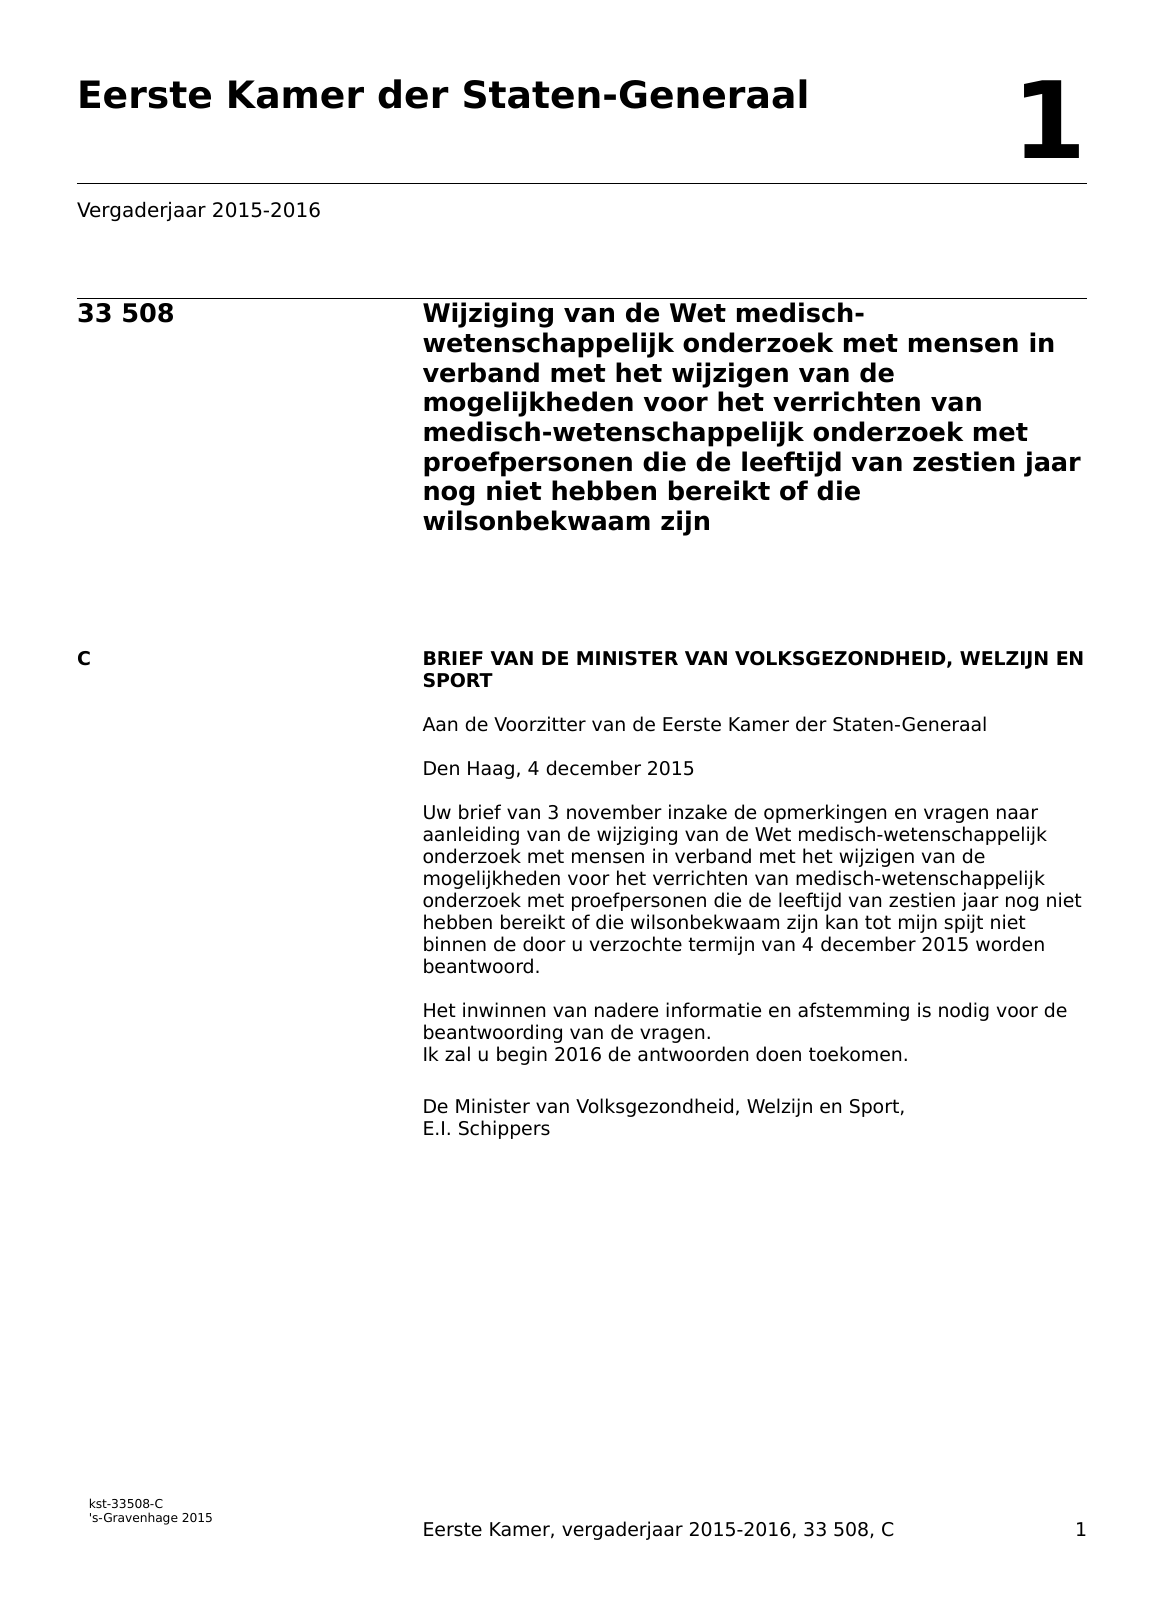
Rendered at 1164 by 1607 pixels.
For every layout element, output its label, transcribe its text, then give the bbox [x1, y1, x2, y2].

text Aan de Voorzitter van de Eerste Kamer der Staten-Generaal [422, 714, 1087, 736]
table_header 1 [886, 59, 1087, 183]
subtitle C BRIEF VAN DE MINISTER VAN VOLKSGEZONDHEID, WELZIJN EN SPORT [77, 647, 1087, 691]
subtitle 33 508 Wijziging van de Wet medisch-wetenschappelijk onderzoek met mensen in verband met het wijzigen van de mogelijkheden voor het verrichten van medisch-wetenschappelijk onderzoek met proefpersonen die de leeftijd van zestien jaar nog niet hebben bereikt of die wilsonbekwaam zijn [77, 299, 1087, 536]
text 's-Gravenhage 2015 [88, 1511, 323, 1525]
text Uw brief van 3 november inzake de opmerkingen en vragen naar aanleiding van de wijziging van de Wet medisch-wetenschappelijk onderzoek met mensen in verband met het wijzigen van de mogelijkheden voor het verrichten van medisch-wetenschappelijk onderzoek met proefpersonen die de leeftijd van zestien jaar nog niet hebben bereikt of die wilsonbekwaam zijn kan tot mijn spijt niet binnen de door u verzochte termijn van 4 december 2015 worden beantwoord. [422, 802, 1087, 978]
text De Minister van Volksgezondheid, Welzijn en Sport, E.I. Schippers [422, 1096, 1087, 1140]
text Ik zal u begin 2016 de antwoorden doen toekomen. [422, 1044, 1087, 1066]
table_cell Vergaderjaar 2015-2016 [77, 184, 1087, 298]
table_header Eerste Kamer der Staten-Generaal [77, 59, 886, 183]
text Den Haag, 4 december 2015 [422, 758, 1087, 780]
text Het inwinnen van nadere informatie en afstemming is nodig voor de beantwoording van de vragen. [422, 1000, 1087, 1044]
text kst-33508-C [88, 1497, 323, 1511]
